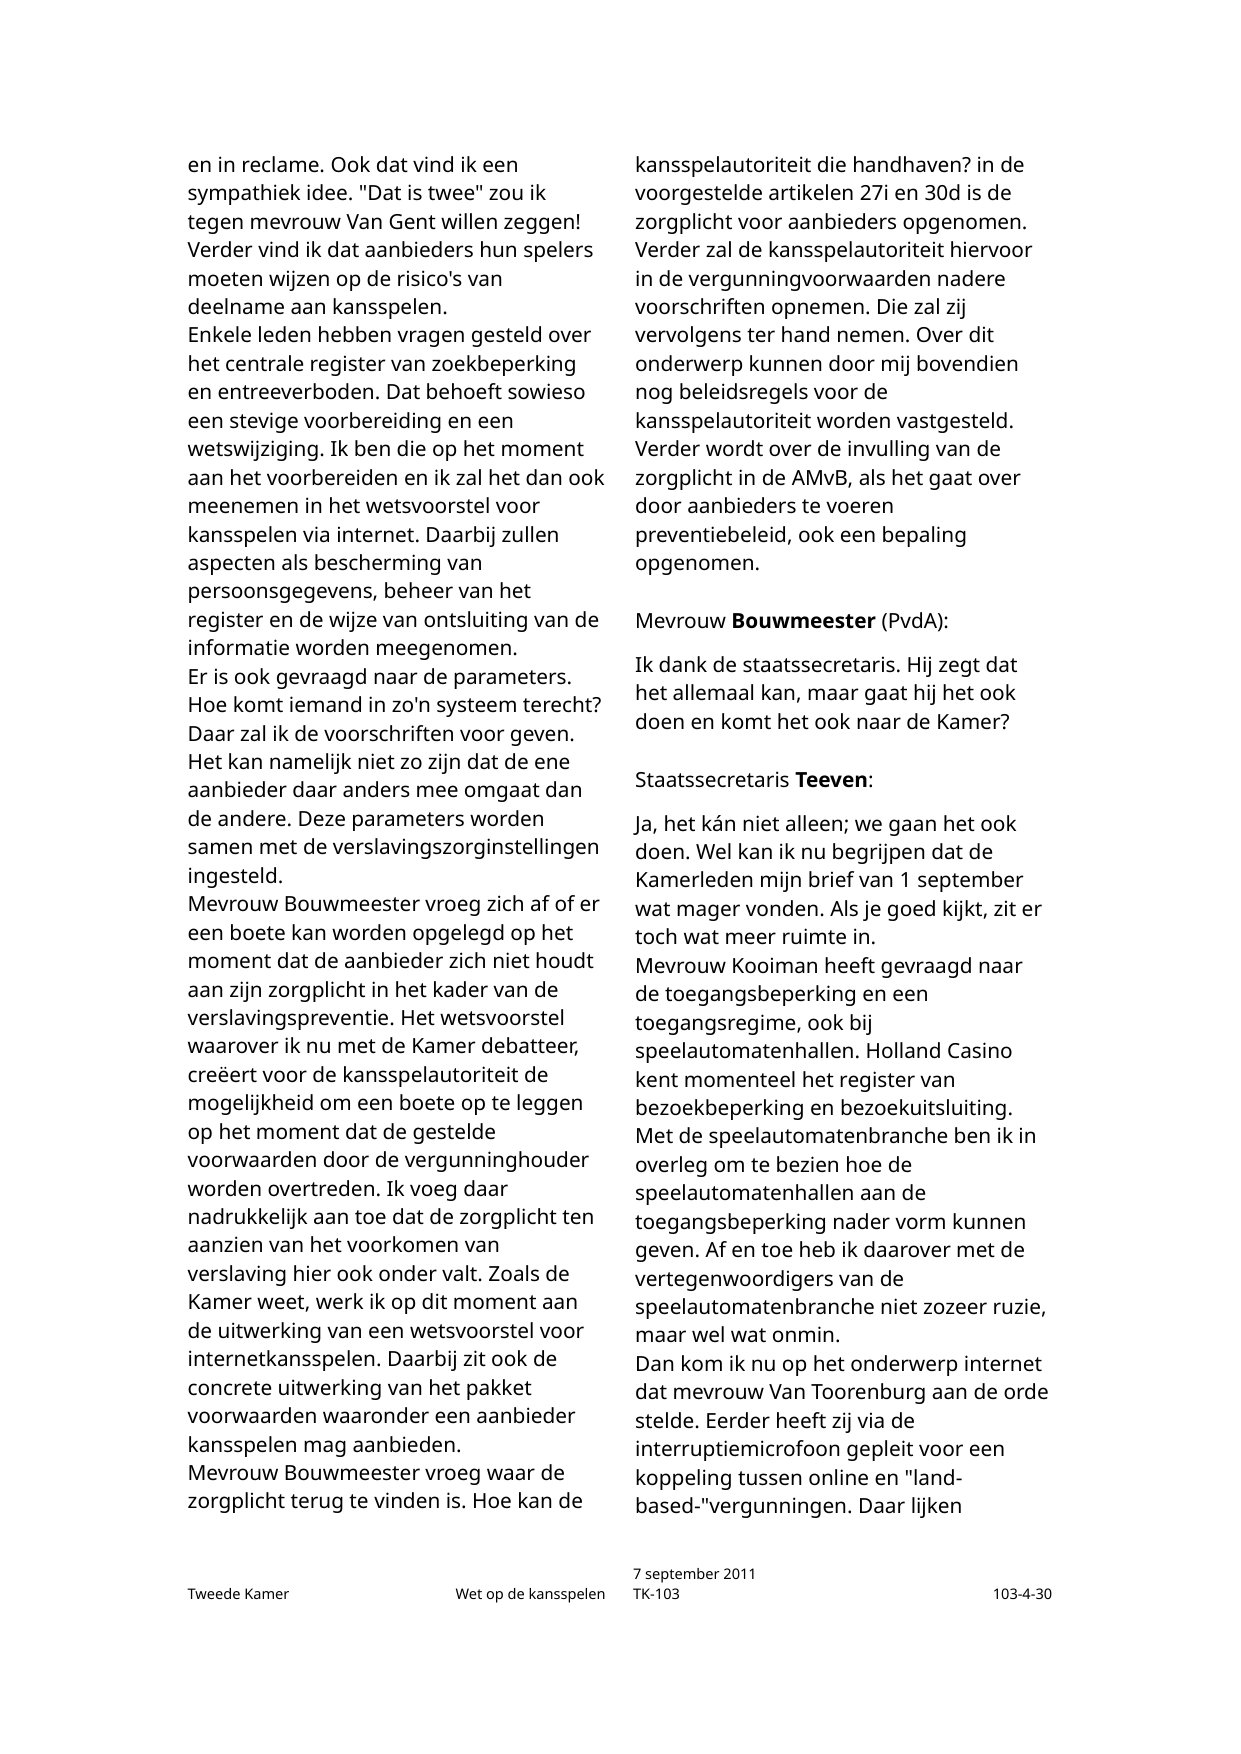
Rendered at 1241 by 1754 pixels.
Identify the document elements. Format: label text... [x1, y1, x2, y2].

text Enkele leden hebben vragen gesteld over het centrale register van zoekbeperking en entreeverboden. Dat behoeft sowieso een stevige voorbereiding en een wetswijziging. Ik ben die op het moment aan het voorbereiden en ik zal het dan ook meenemen in het wetsvoorstel voor kansspelen via internet. Daarbij zullen aspecten als bescherming van persoonsgegevens, beheer van het register en de wijze van ontsluiting van de informatie worden meegenomen. [187, 321, 605, 662]
text Dan kom ik nu op het onderwerp internet dat mevrouw Van Toorenburg aan de orde stelde. Eerder heeft zij via de interruptiemicrofoon gepleit voor een koppeling tussen online en "land-based-"vergunningen. Daar lijken [635, 1349, 1053, 1520]
text Mevrouw Bouwmeester vroeg waar de zorgplicht terug te vinden is. Hoe kan de [187, 1458, 605, 1515]
text Er is ook gevraagd naar de parameters. Hoe komt iemand in zo'n systeem terecht? Daar zal ik de voorschriften voor geven. Het kan namelijk niet zo zijn dat de ene aanbieder daar anders mee omgaat dan de andere. Deze parameters worden samen met de verslavingszorginstellingen ingesteld. [187, 662, 605, 889]
text kansspelautoriteit die handhaven? in de voorgestelde artikelen 27i en 30d is de zorgplicht voor aanbieders opgenomen. Verder zal de kansspelautoriteit hiervoor in de vergunningvoorwaarden nadere voorschriften opnemen. Die zal zij vervolgens ter hand nemen. Over dit onderwerp kunnen door mij bovendien nog beleidsregels voor de kansspelautoriteit worden vastgesteld. Verder wordt over de invulling van de zorgplicht in de AMvB, als het gaat over door aanbieders te voeren preventiebeleid, ook een bepaling opgenomen. [635, 150, 1053, 577]
text Mevrouw Bouwmeester vroeg zich af of er een boete kan worden opgelegd op het moment dat de aanbieder zich niet houdt aan zijn zorgplicht in het kader van de verslavingspreventie. Het wetsvoorstel waarover ik nu met de Kamer debatteer, creëert voor de kansspelautoriteit de mogelijkheid om een boete op te leggen op het moment dat de gestelde voorwaarden door de vergunninghouder worden overtreden. Ik voeg daar nadrukkelijk aan toe dat de zorgplicht ten aanzien van het voorkomen van verslaving hier ook onder valt. Zoals de Kamer weet, werk ik op dit moment aan de uitwerking van een wetsvoorstel voor internetkansspelen. Daarbij zit ook de concrete uitwerking van het pakket voorwaarden waaronder een aanbieder kansspelen mag aanbieden. [187, 889, 605, 1458]
text Mevrouw Bouwmeester (PvdA): [635, 607, 1053, 635]
text Mevrouw Kooiman heeft gevraagd naar de toegangsbeperking en een toegangsregime, ook bij speelautomatenhallen. Holland Casino kent momenteel het register van bezoekbeperking en bezoekuitsluiting. Met de speelautomatenbranche ben ik in overleg om te bezien hoe de speelautomatenhallen aan de toegangsbeperking nader vorm kunnen geven. Af en toe heb ik daarover met de vertegenwoordigers van de speelautomatenbranche niet zozeer ruzie, maar wel wat onmin. [635, 951, 1053, 1349]
text Ja, het kán niet alleen; we gaan het ook doen. Wel kan ik nu begrijpen dat de Kamerleden mijn brief van 1 september wat mager vonden. Als je goed kijkt, zit er toch wat meer ruimte in. [635, 809, 1053, 951]
text Ik dank de staatssecretaris. Hij zegt dat het allemaal kan, maar gaat hij het ook doen en komt het ook naar de Kamer? [635, 650, 1053, 735]
text en in reclame. Ook dat vind ik een sympathiek idee. "Dat is twee" zou ik tegen mevrouw Van Gent willen zeggen! Verder vind ik dat aanbieders hun spelers moeten wijzen op de risico's van deelname aan kansspelen. [187, 150, 605, 321]
text Staatssecretaris Teeven: [635, 765, 1053, 794]
